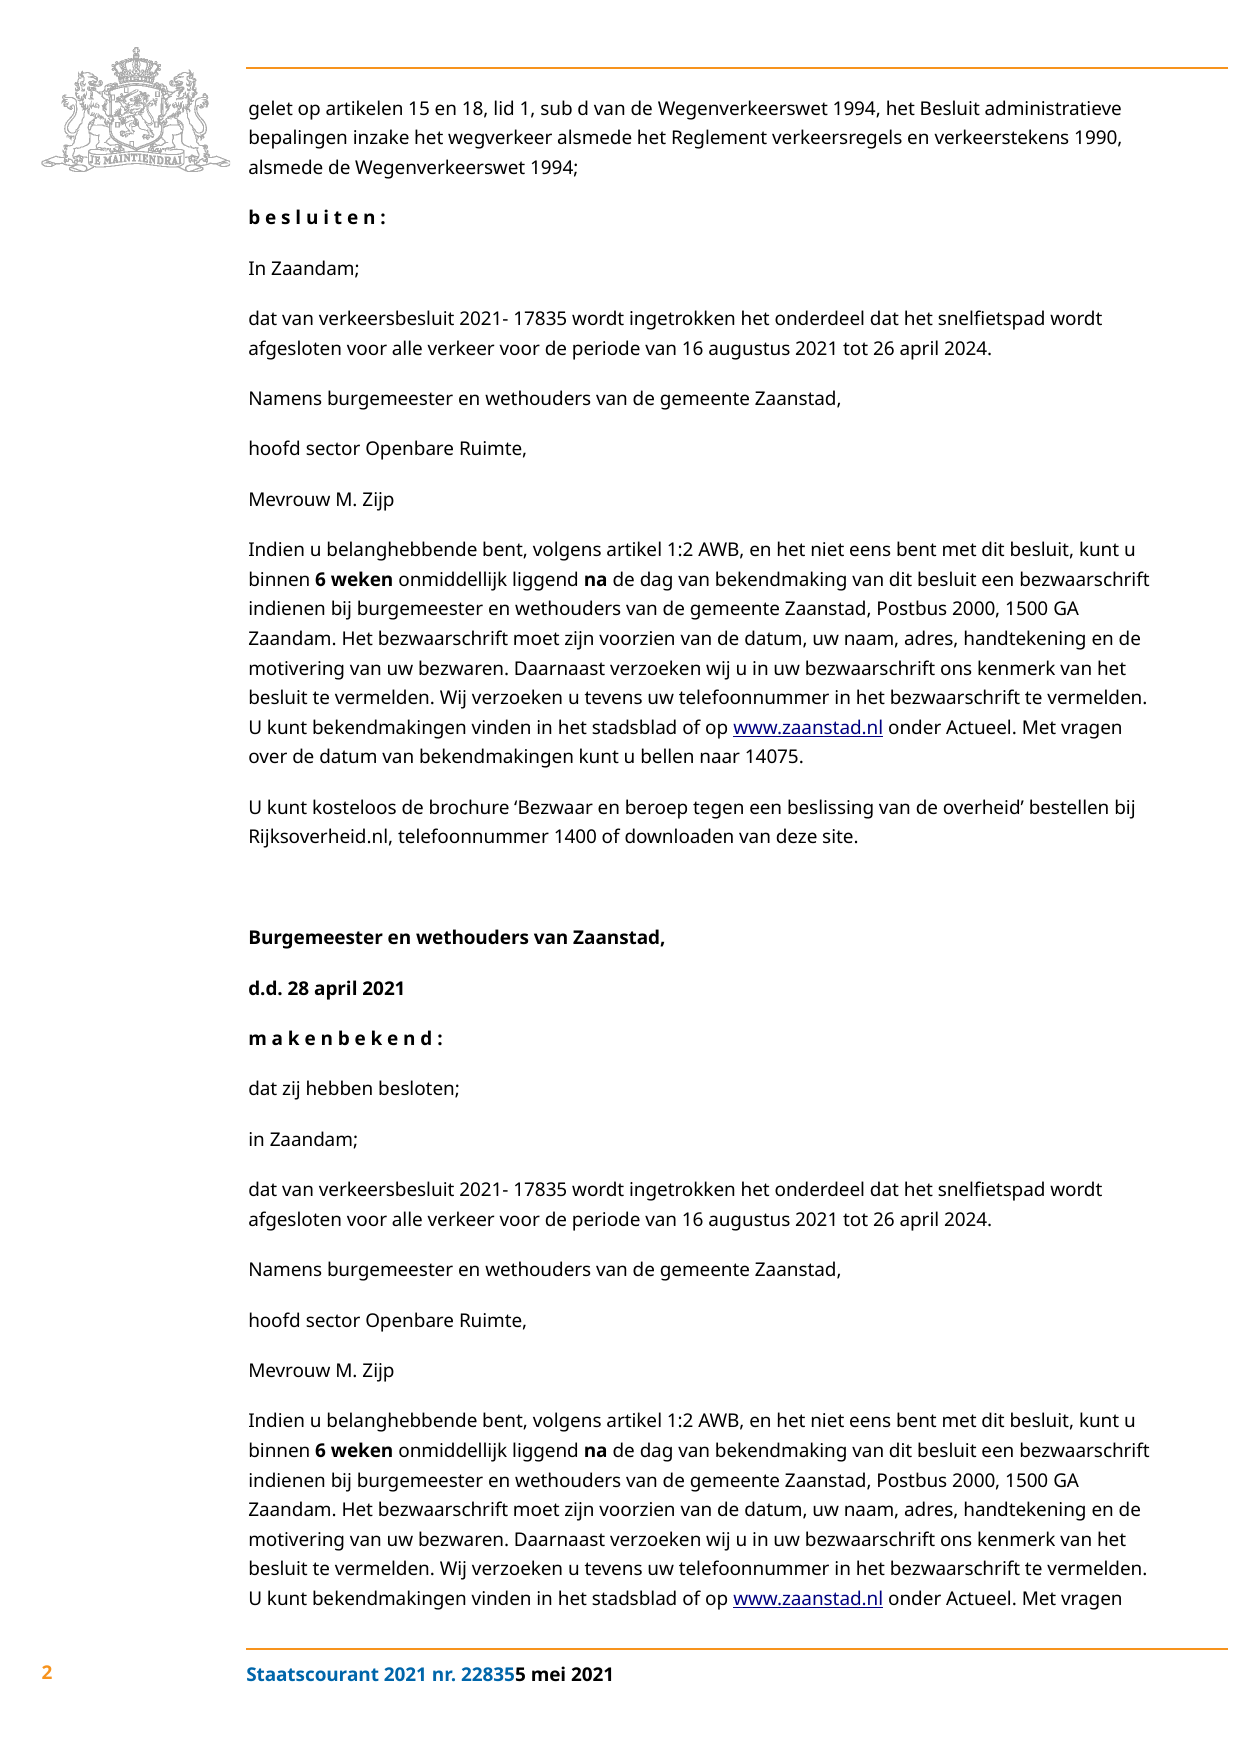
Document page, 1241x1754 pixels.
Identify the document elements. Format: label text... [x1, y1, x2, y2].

text dat van verkeersbesluit 2021- 17835 wordt ingetrokken het onderdeel dat het snelfietspad wordt afgesloten voor alle verkeer voor de periode van 16 augustus 2021 tot 26 april 2024. [248, 305, 1152, 361]
text U kunt kosteloos de brochure ‘Bezwaar en beroep tegen een beslissing van de overheid’ bestellen bij Rijksoverheid.nl, telefoonnummer 1400 of downloaden van deze site. [248, 794, 1152, 849]
text dat zij hebben besloten; [248, 1076, 1152, 1101]
text Mevrouw M. Zijp [248, 1357, 1152, 1383]
text in Zaandam; [248, 1126, 1152, 1152]
text Namens burgemeester en wethouders van de gemeente Zaanstad, [248, 1256, 1152, 1282]
text d.d. 28 april 2021 [248, 975, 1152, 1001]
text hoofd sector Openbare Ruimte, [248, 1307, 1152, 1333]
text In Zaandam; [248, 255, 1152, 281]
picture [41, 47, 231, 172]
text dat van verkeersbesluit 2021- 17835 wordt ingetrokken het onderdeel dat het snelfietspad wordt afgesloten voor alle verkeer voor de periode van 16 augustus 2021 tot 26 april 2024. [248, 1176, 1152, 1232]
text Indien u belanghebbende bent, volgens artikel 1:2 AWB, en het niet eens bent met dit besluit, kunt u binnen 6 weken onmiddellijk liggend na de dag van bekendmaking van dit besluit een bezwaarschrift indienen bij burgemeester en wethouders van de gemeente Zaanstad, Postbus 2000, 1500 GA Zaandam. Het bezwaarschrift moet zijn voorzien van de datum, uw naam, adres, handtekening en de motivering van uw bezwaren. Daarnaast verzoeken wij u in uw bezwaarschrift ons kenmerk van het besluit te vermelden. Wij verzoeken u tevens uw telefoonnummer in het bezwaarschrift te vermelden. U kunt bekendmakingen vinden in het stadsblad of op www.zaanstad.nl onder Actueel. Met vragen over de datum van bekendmakingen kunt u bellen naar 14075. [248, 536, 1152, 769]
text Namens burgemeester en wethouders van de gemeente Zaanstad, [248, 385, 1152, 411]
text Indien u belanghebbende bent, volgens artikel 1:2 AWB, en het niet eens bent met dit besluit, kunt u binnen 6 weken onmiddellijk liggend na de dag van bekendmaking van dit besluit een bezwaarschrift indienen bij burgemeester en wethouders van de gemeente Zaanstad, Postbus 2000, 1500 GA Zaandam. Het bezwaarschrift moet zijn voorzien van de datum, uw naam, adres, handtekening en de motivering van uw bezwaren. Daarnaast verzoeken wij u in uw bezwaarschrift ons kenmerk van het besluit te vermelden. Wij verzoeken u tevens uw telefoonnummer in het bezwaarschrift te vermelden. U kunt bekendmakingen vinden in het stadsblad of op www.zaanstad.nl onder Actueel. Met vragen [248, 1408, 1152, 1611]
text Mevrouw M. Zijp [248, 486, 1152, 512]
text m a k e n b e k e n d : [248, 1025, 1152, 1051]
text hoofd sector Openbare Ruimte, [248, 436, 1152, 461]
text Burgemeester en wethouders van Zaanstad, [248, 924, 1152, 950]
text gelet op artikelen 15 en 18, lid 1, sub d van de Wegenverkeerswet 1994, het Besluit administratieve bepalingen inzake het wegverkeer alsmede het Reglement verkeersregels en verkeerstekens 1990, alsmede de Wegenverkeerswet 1994; [248, 95, 1152, 180]
text b e s l u i t e n : [248, 204, 1152, 230]
